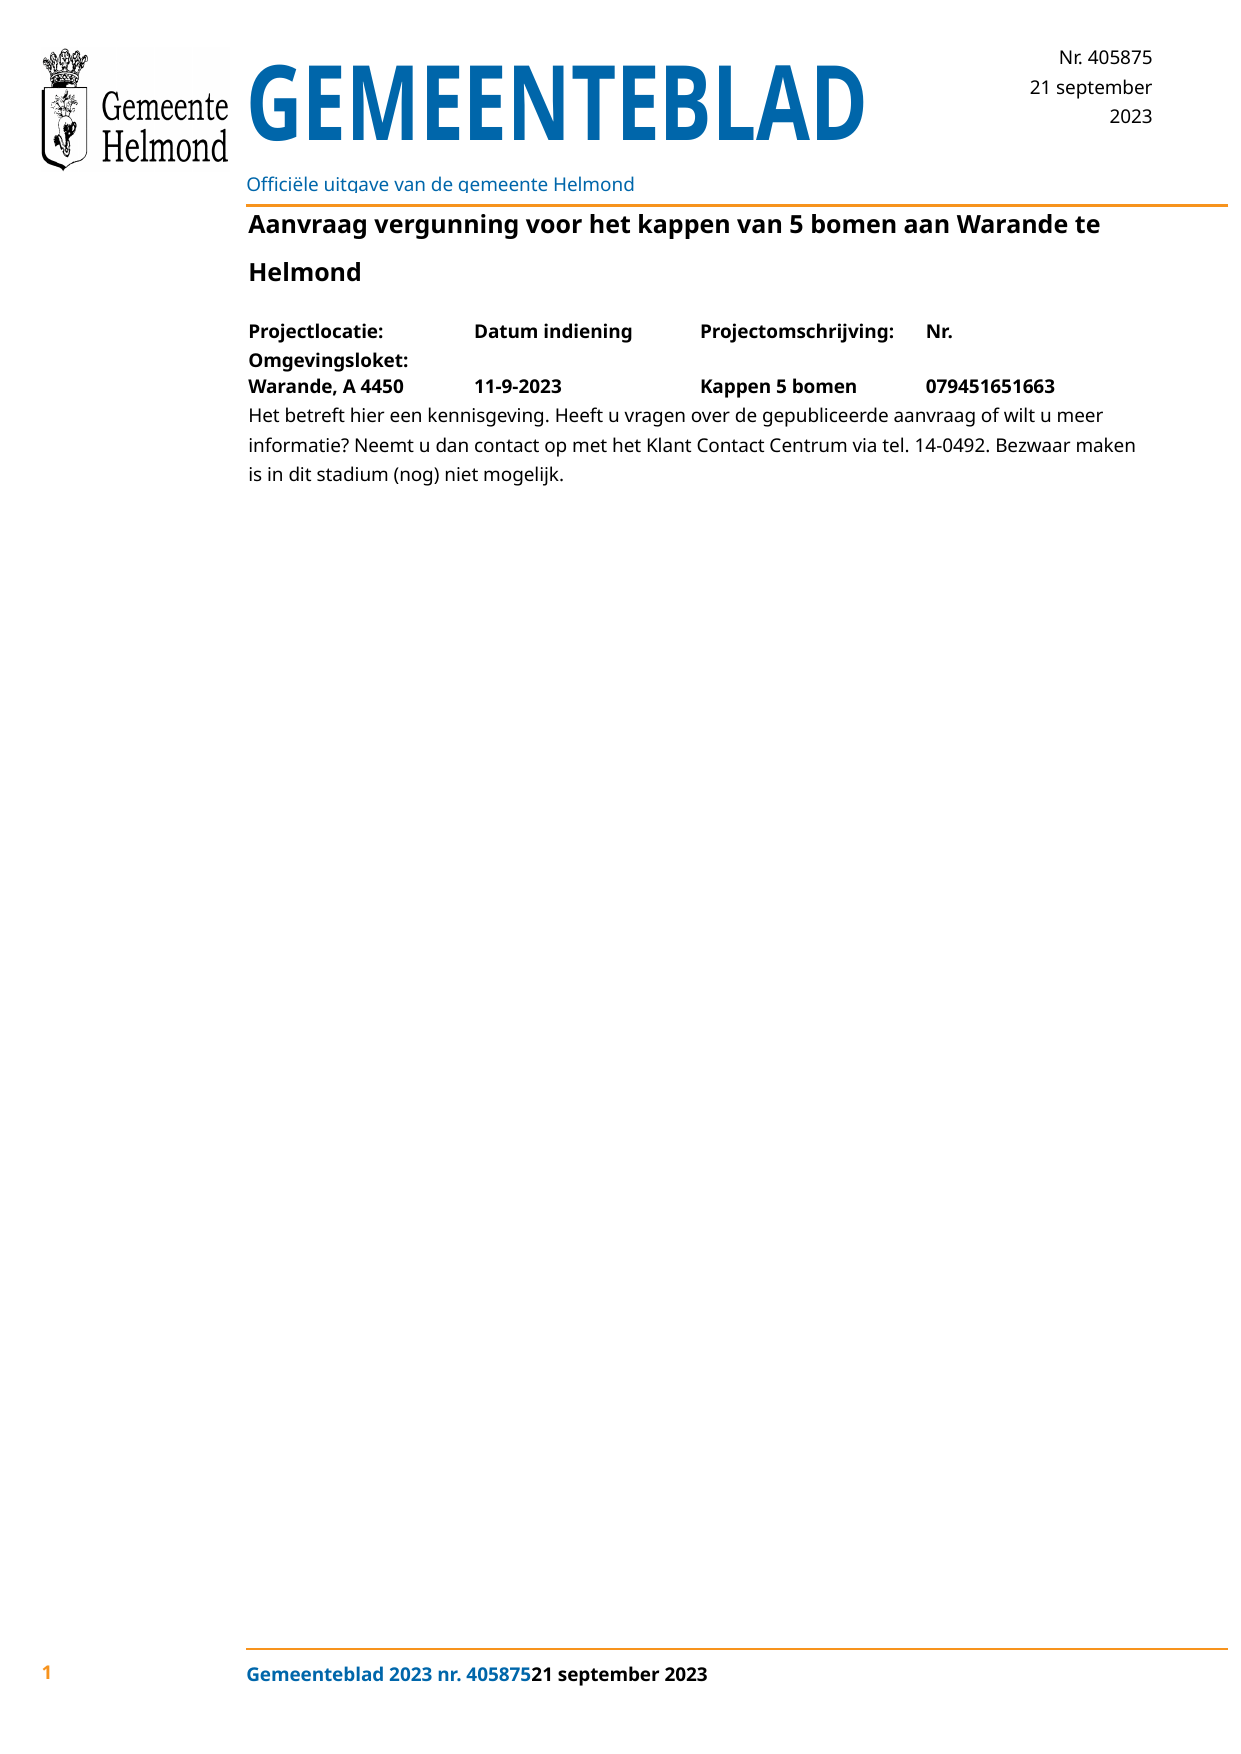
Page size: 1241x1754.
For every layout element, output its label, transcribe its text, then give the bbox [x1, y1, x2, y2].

table_header Projectomschrijving: [700, 318, 926, 373]
text Het betreft hier een kennisgeving. Heeft u vragen over de gepubliceerde aanvraag of wilt u meer informatie? Neemt u dan contact op met het Klant Contact Centrum via tel. 14-0492. Bezwaar maken is in dit stadium (nog) niet mogelijk. [248, 402, 1152, 487]
table_header Datum indiening [474, 318, 700, 373]
table_header Projectlocatie: Omgevingsloket: [248, 318, 474, 373]
table_cell 079451651663 [926, 373, 1152, 399]
table_cell 11-9-2023 [474, 373, 700, 399]
text Aanvraag vergunning voor het kappen van 5 bomen aan Warande te Helmond [248, 207, 1152, 288]
table_cell Warande, A 4450 [248, 373, 474, 399]
table_header Nr. [926, 318, 1152, 373]
table_cell Kappen 5 bomen [700, 373, 926, 399]
picture [41, 47, 231, 172]
